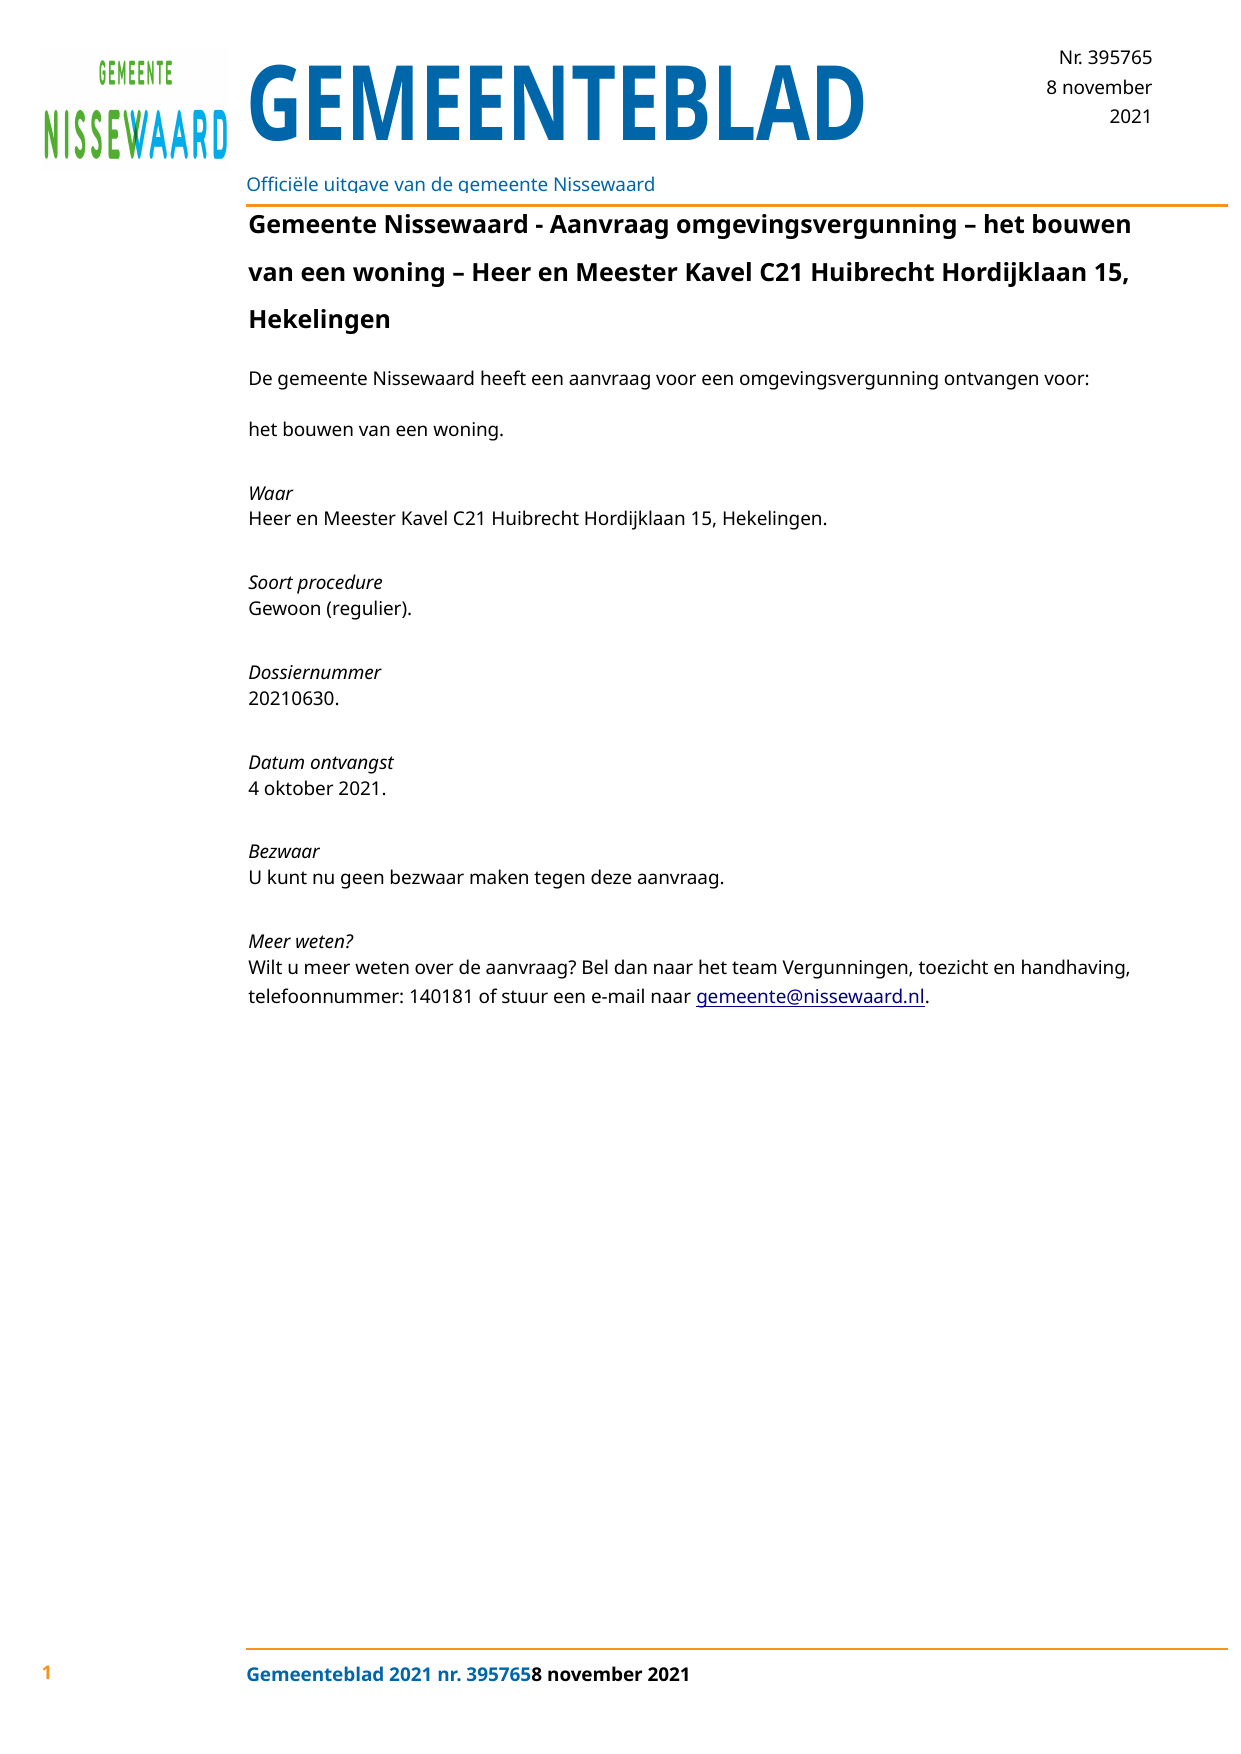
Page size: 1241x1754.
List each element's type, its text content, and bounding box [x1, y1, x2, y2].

text Meer weten? [248, 928, 1152, 954]
text Heer en Meester Kavel C21 Huibrecht Hordijklaan 15, Hekelingen. [248, 506, 1152, 531]
text Gemeente Nissewaard - Aanvraag omgevingsvergunning – het bouwen van een woning – Heer en Meester Kavel C21 Huibrecht Hordijklaan 15, Hekelingen [248, 207, 1152, 336]
text 4 oktober 2021. [248, 775, 1152, 800]
text Waar [248, 480, 1152, 506]
text De gemeente Nissewaard heeft een aanvraag voor een omgevingsvergunning ontvangen voor: [248, 366, 1152, 391]
text 20210630. [248, 685, 1152, 711]
text het bouwen van een woning. [248, 416, 1152, 442]
text Soort procedure [248, 569, 1152, 595]
text Wilt u meer weten over de aanvraag? Bel dan naar het team Vergunningen, toezicht en handhaving, telefoonnummer: 140181 of stuur een e-mail naar gemeente@nissewaard.nl. [248, 954, 1152, 1009]
text Dossiernummer [248, 659, 1152, 685]
picture [41, 47, 231, 172]
text Gewoon (regulier). [248, 595, 1152, 621]
text U kunt nu geen bezwaar maken tegen deze aanvraag. [248, 864, 1152, 890]
text Bezwaar [248, 839, 1152, 864]
text Datum ontvangst [248, 749, 1152, 775]
